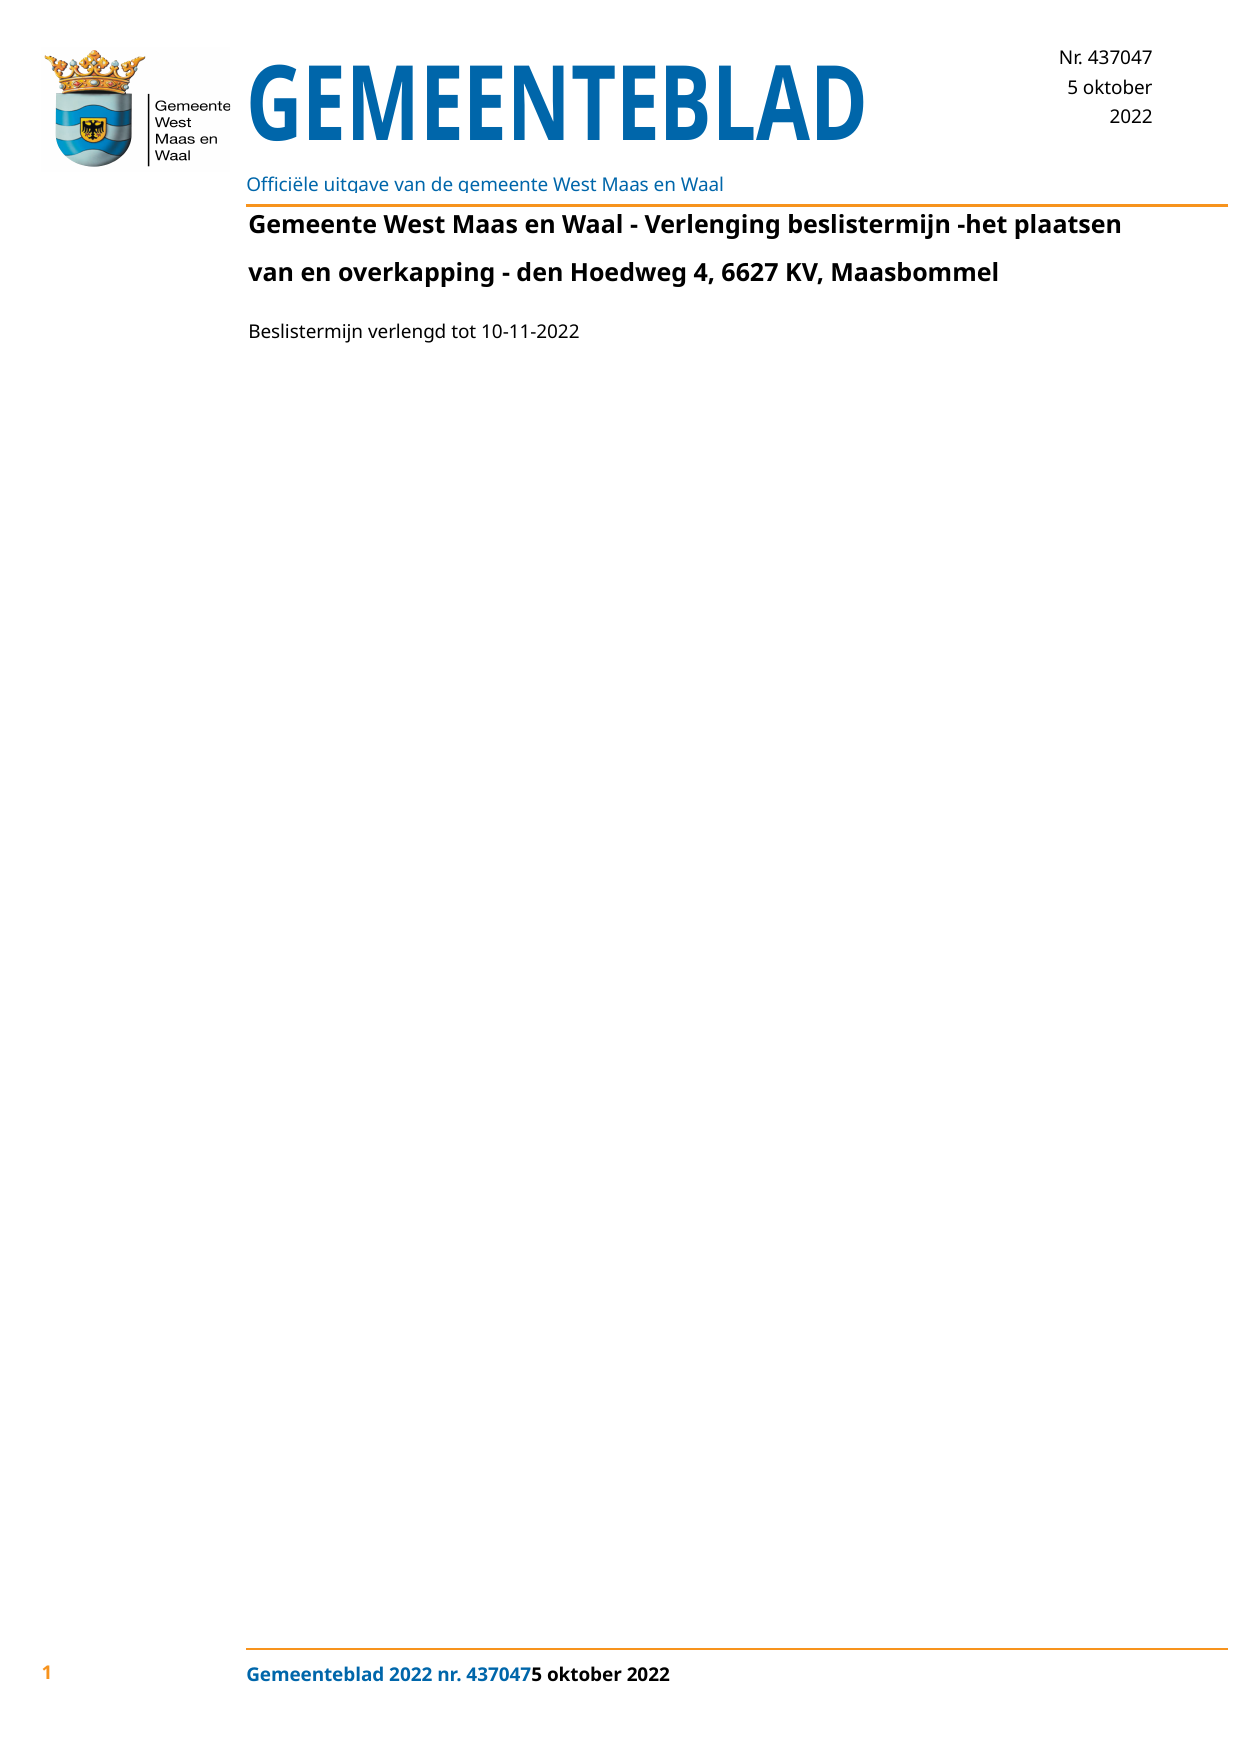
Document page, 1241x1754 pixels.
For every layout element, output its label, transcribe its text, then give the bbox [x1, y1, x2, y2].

text Beslistermijn verlengd tot 10-11-2022 [248, 318, 1152, 344]
text Gemeente West Maas en Waal - Verlenging beslistermijn -het plaatsen van en overkapping - den Hoedweg 4, 6627 KV, Maasbommel [248, 207, 1152, 288]
picture [41, 47, 231, 172]
